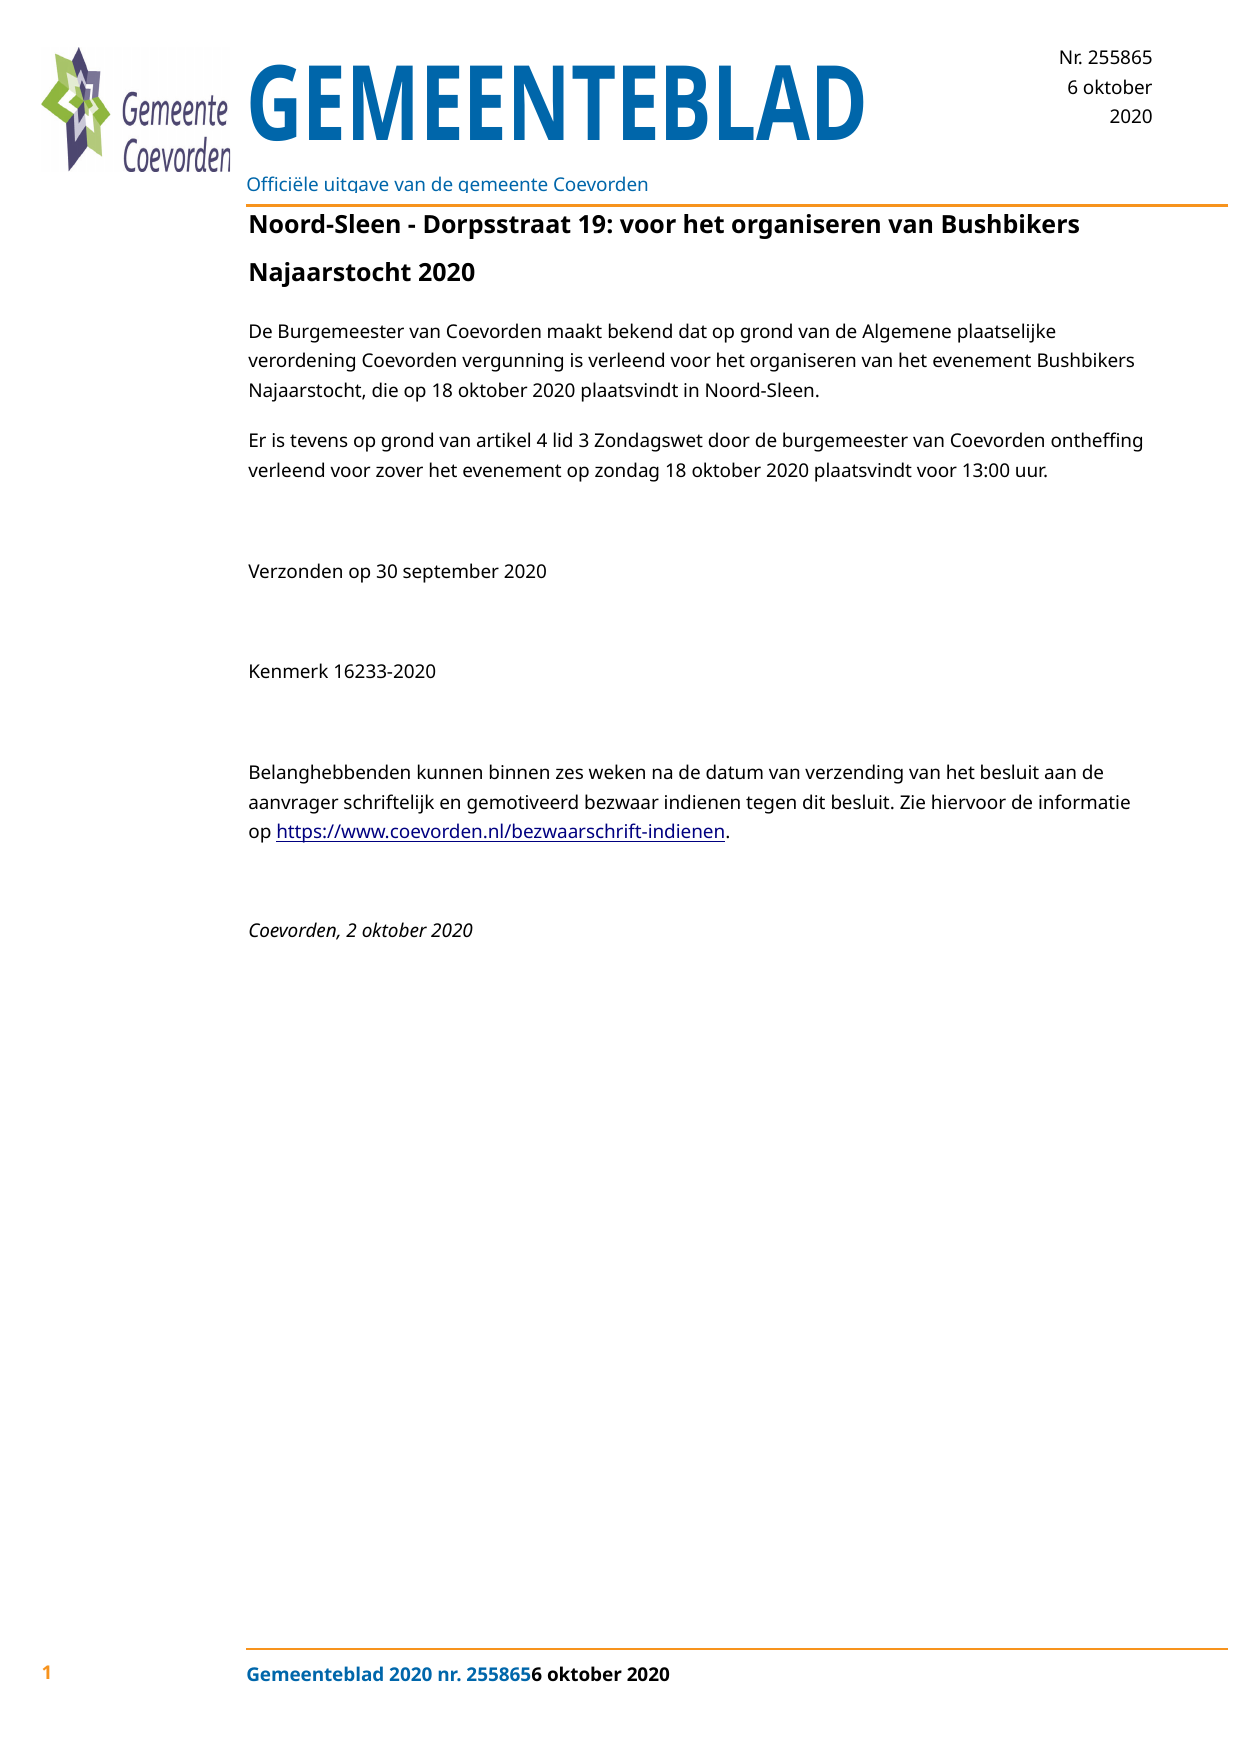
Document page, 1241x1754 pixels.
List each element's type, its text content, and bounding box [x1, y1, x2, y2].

text Noord-Sleen - Dorpsstraat 19: voor het organiseren van Bushbikers Najaarstocht 2020 [248, 207, 1152, 288]
text Verzonden op 30 september 2020 [248, 558, 1152, 584]
text Kenmerk 16233-2020 [248, 659, 1152, 684]
text De Burgemeester van Coevorden maakt bekend dat op grond van de Algemene plaatselijke verordening Coevorden vergunning is verleend voor het organiseren van het evenement Bushbikers Najaarstocht, die op 18 oktober 2020 plaatsvindt in Noord-Sleen. [248, 318, 1152, 403]
text Er is tevens op grond van artikel 4 lid 3 Zondagswet door de burgemeester van Coevorden ontheffing verleend voor zover het evenement op zondag 18 oktober 2020 plaatsvindt voor 13:00 uur. [248, 427, 1152, 483]
text Coevorden, 2 oktober 2020 [248, 917, 1152, 943]
picture [41, 47, 231, 172]
text Belanghebbenden kunnen binnen zes weken na de datum van verzending van het besluit aan de aanvrager schriftelijk en gemotiveerd bezwaar indienen tegen dit besluit. Zie hiervoor de informatie op https://www.coevorden.nl/bezwaarschrift-indienen. [248, 759, 1152, 844]
